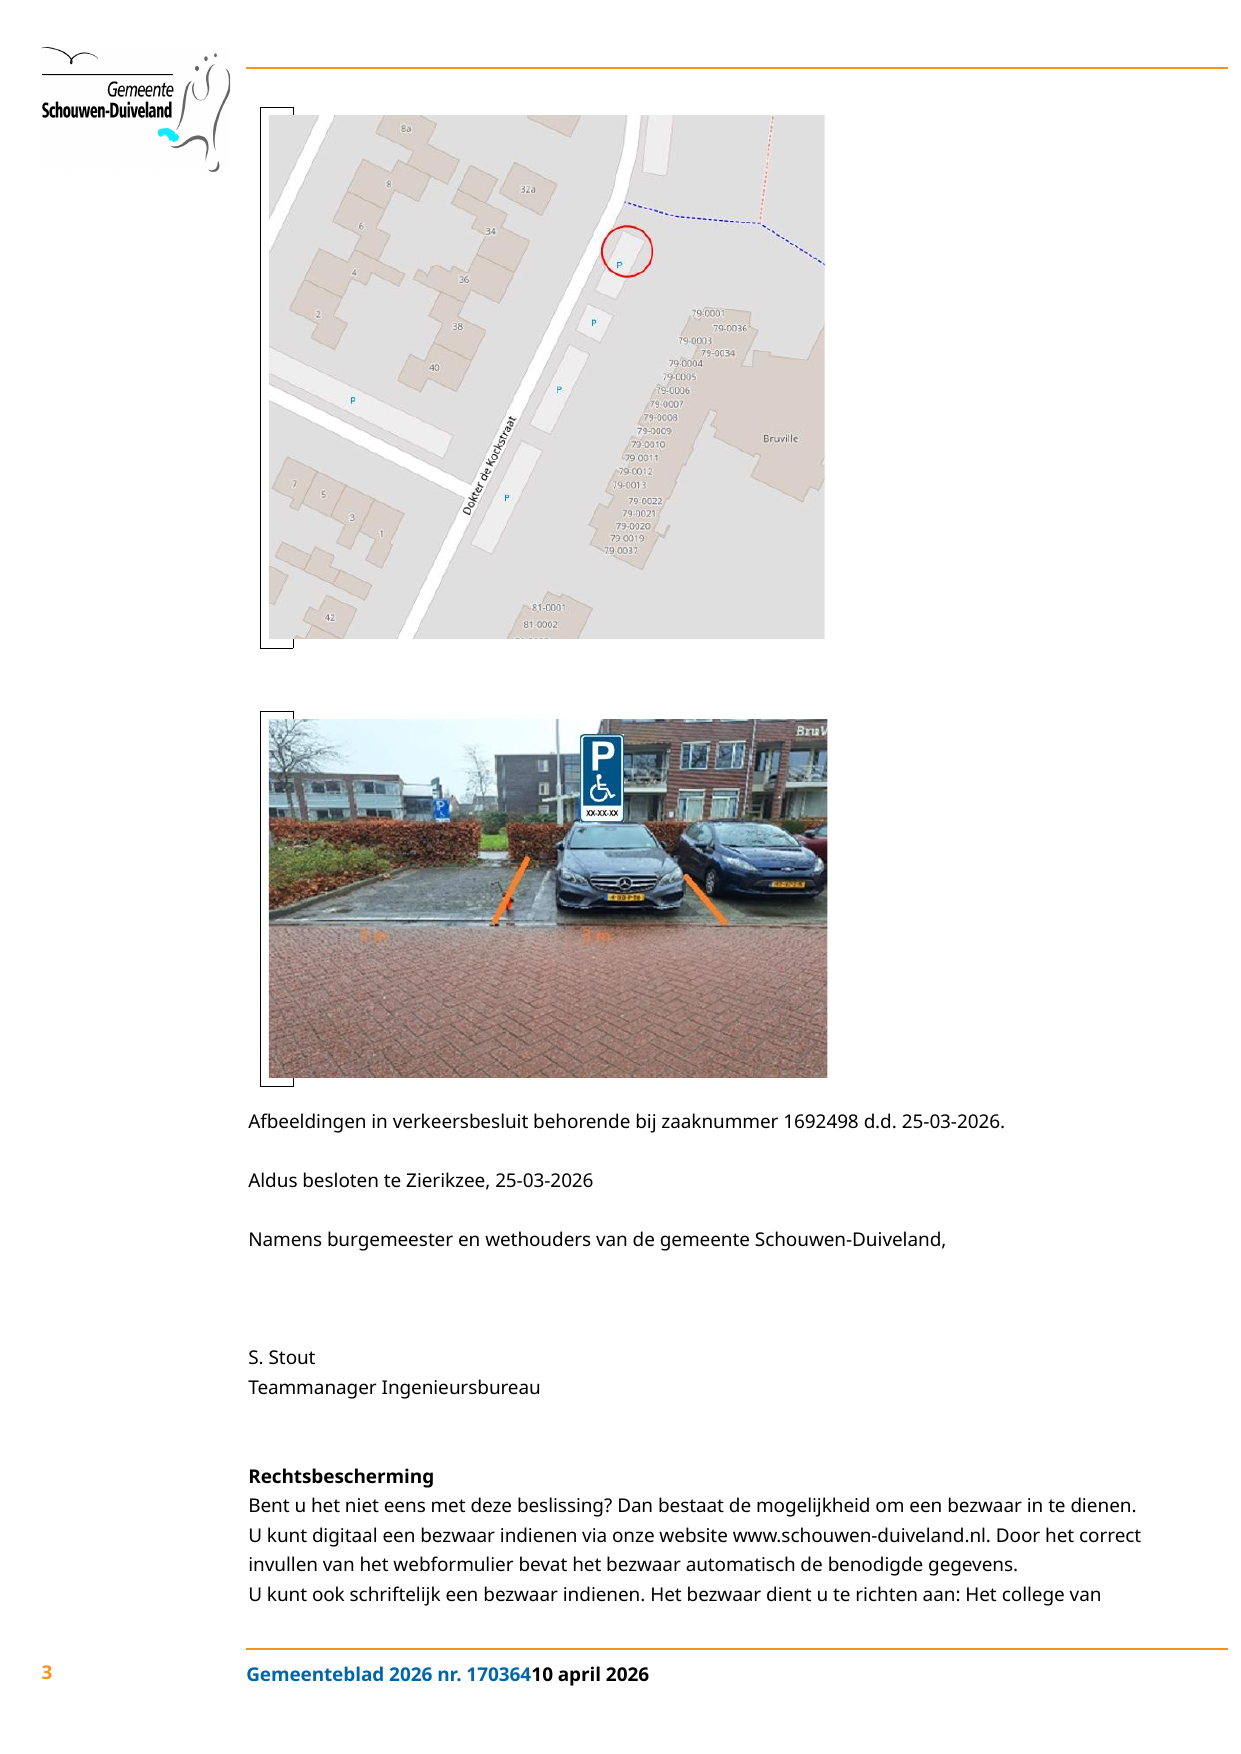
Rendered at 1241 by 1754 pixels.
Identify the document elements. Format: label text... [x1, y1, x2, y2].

text Afbeeldingen in verkeersbesluit behorende bij zaaknummer 1692498 d.d. 25-03-2026. [248, 1108, 1152, 1133]
picture [268, 115, 825, 639]
text Aldus besloten te Zierikzee, 25-03-2026 [248, 1167, 1152, 1193]
text Teammanager Ingenieursbureau [248, 1374, 1152, 1400]
text Bent u het niet eens met deze beslissing? Dan bestaat de mogelijkheid om een bezwaar in te dienen. U kunt digitaal een bezwaar indienen via onze website www.schouwen-duiveland.nl. Door het correct invullen van het webformulier bevat het bezwaar automatisch de benodigde gegevens. [248, 1492, 1152, 1577]
text U kunt ook schriftelijk een bezwaar indienen. Het bezwaar dient u te richten aan: Het college van [248, 1581, 1152, 1607]
text Namens burgemeester en wethouders van de gemeente Schouwen-Duiveland, [248, 1226, 1152, 1252]
picture [268, 719, 828, 1078]
text S. Stout [248, 1344, 1152, 1370]
picture [41, 47, 231, 172]
text Rechtsbescherming [248, 1463, 1152, 1488]
